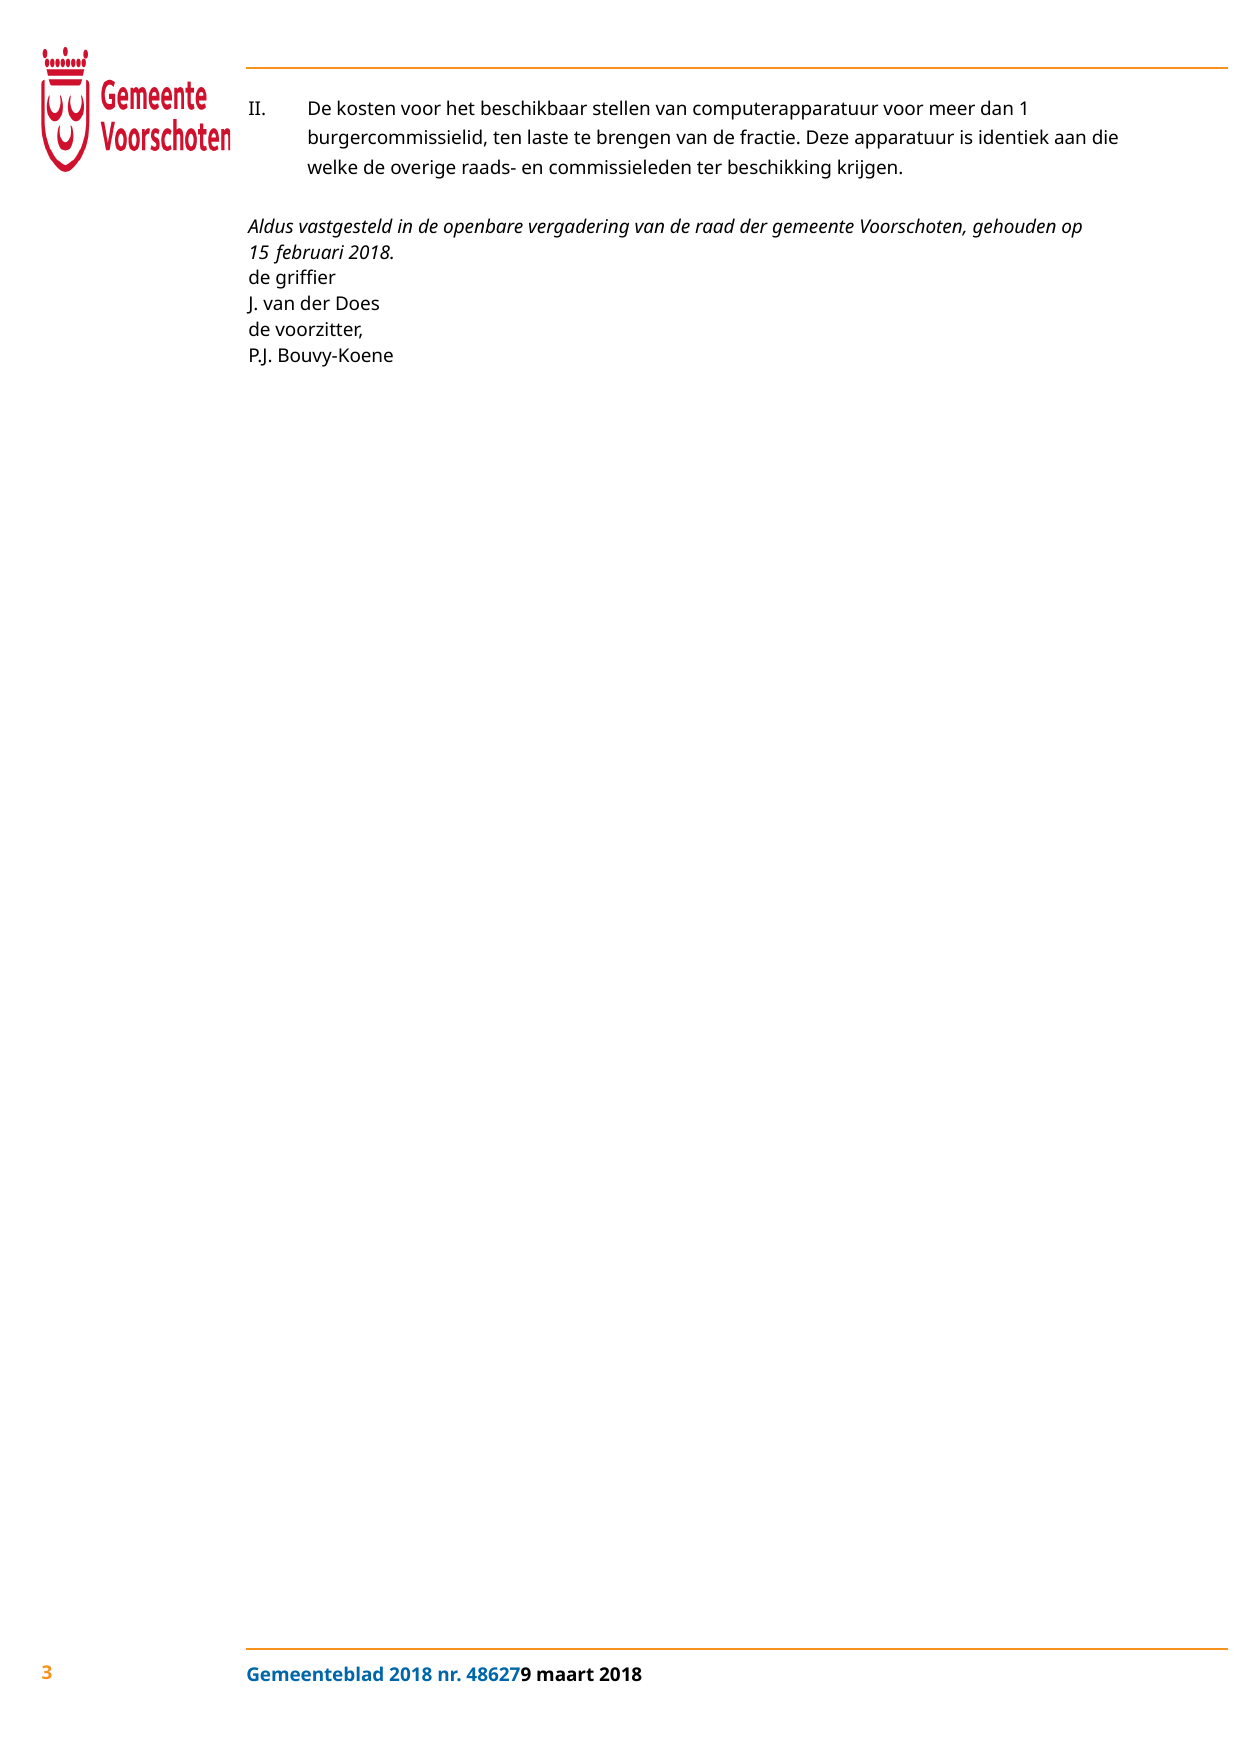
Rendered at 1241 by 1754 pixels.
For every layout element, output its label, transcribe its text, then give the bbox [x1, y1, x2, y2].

list De kosten voor het beschikbaar stellen van computerapparatuur voor meer dan 1 burgercommissielid, ten laste te brengen van de fractie. Deze apparatuur is identiek aan die welke de overige raads- en commissieleden ter beschikking krijgen. [248, 95, 1152, 180]
text de voorzitter, [248, 316, 1152, 342]
text J. van der Does [248, 290, 1152, 316]
text de griffier [248, 264, 1152, 290]
picture [41, 47, 231, 172]
text Aldus vastgesteld in de openbare vergadering van de raad der gemeente Voorschoten, gehouden op 15 februari 2018. [248, 213, 1152, 264]
text P.J. Bouvy-Koene [248, 342, 1152, 367]
